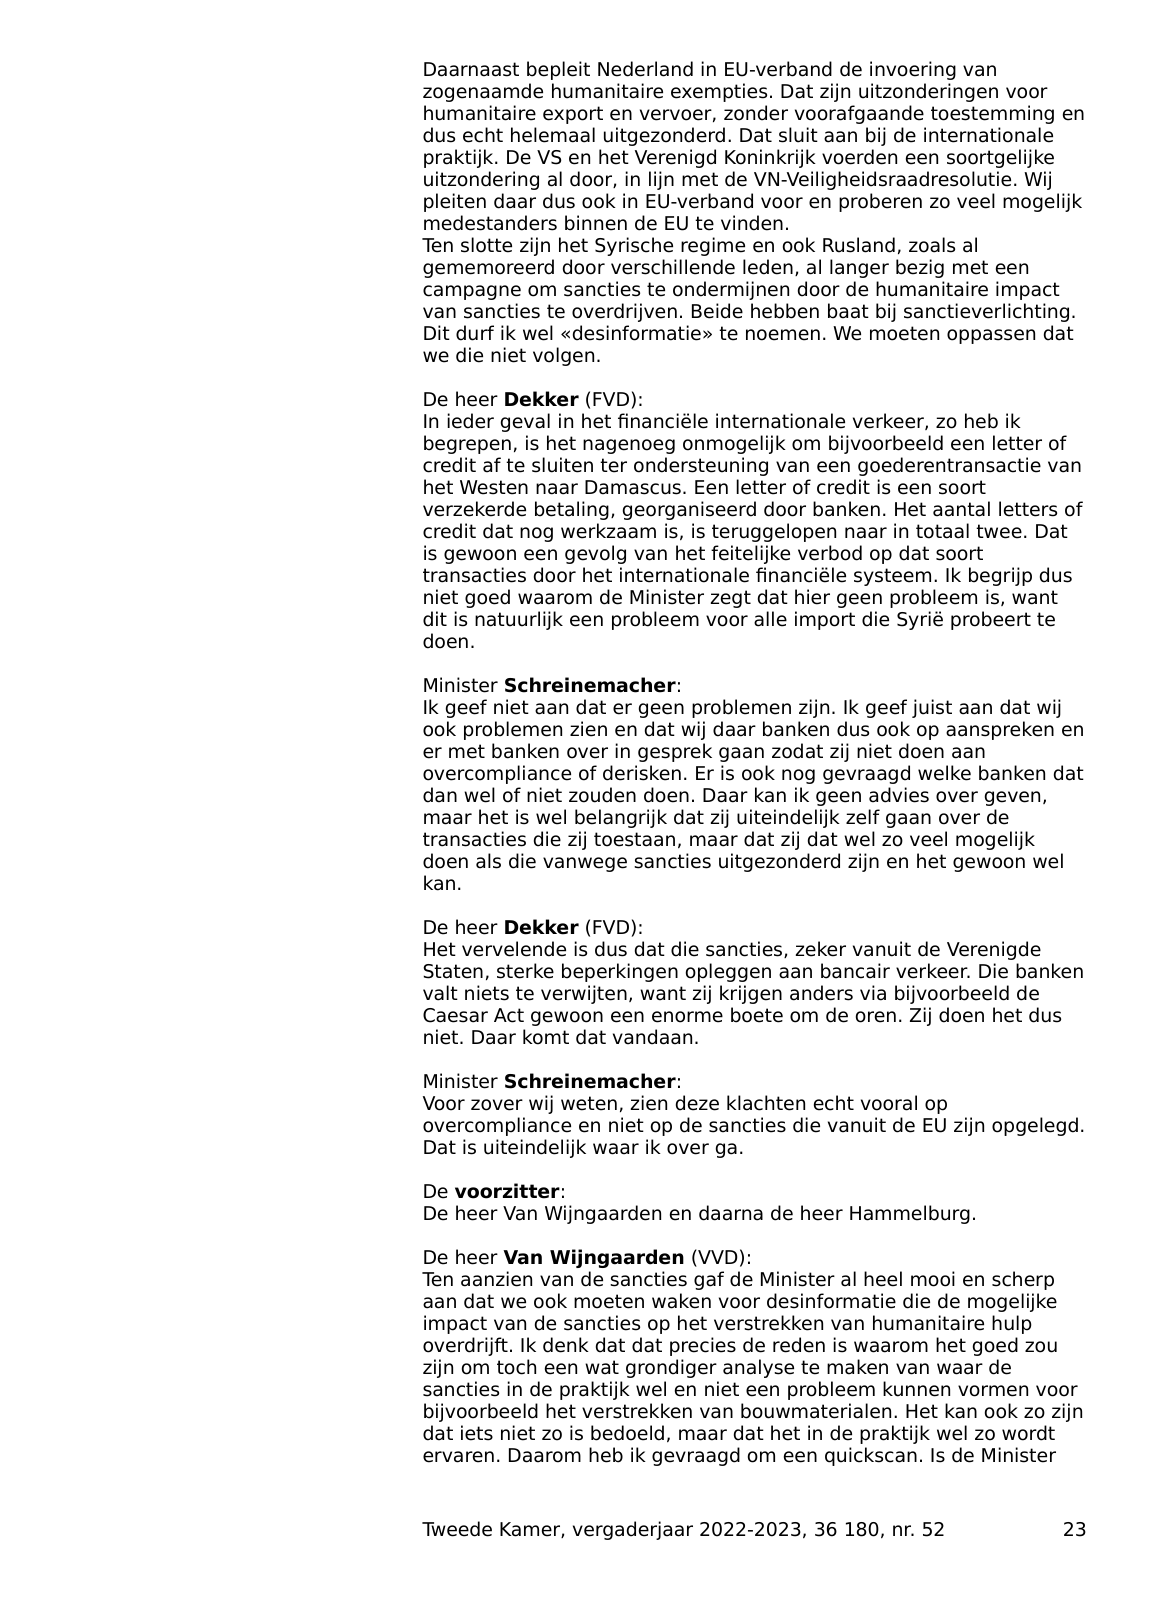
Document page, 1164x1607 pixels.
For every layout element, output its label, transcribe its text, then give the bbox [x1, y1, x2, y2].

text De heer Dekker (FVD): [422, 389, 1087, 411]
text Daarnaast bepleit Nederland in EU-verband de invoering van zogenaamde humanitaire exempties. Dat zijn uitzonderingen voor humanitaire export en vervoer, zonder voorafgaande toestemming en dus echt helemaal uitgezonderd. Dat sluit aan bij de internationale praktijk. De VS en het Verenigd Koninkrijk voerden een soortgelijke uitzondering al door, in lijn met de VN-Veiligheidsraadresolutie. Wij pleiten daar dus ook in EU-verband voor en proberen zo veel mogelijk medestanders binnen de EU te vinden. [422, 59, 1087, 235]
text In ieder geval in het financiële internationale verkeer, zo heb ik begrepen, is het nagenoeg onmogelijk om bijvoorbeeld een letter of credit af te sluiten ter ondersteuning van een goederentransactie van het Westen naar Damascus. Een letter of credit is een soort verzekerde betaling, georganiseerd door banken. Het aantal letters of credit dat nog werkzaam is, is teruggelopen naar in totaal twee. Dat is gewoon een gevolg van het feitelijke verbod op dat soort transacties door het internationale financiële systeem. Ik begrijp dus niet goed waarom de Minister zegt dat hier geen probleem is, want dit is natuurlijk een probleem voor alle import die Syrië probeert te doen. [422, 411, 1087, 653]
text Het vervelende is dus dat die sancties, zeker vanuit de Verenigde Staten, sterke beperkingen opleggen aan bancair verkeer. Die banken valt niets te verwijten, want zij krijgen anders via bijvoorbeeld de Caesar Act gewoon een enorme boete om de oren. Zij doen het dus niet. Daar komt dat vandaan. [422, 939, 1087, 1049]
text Ten aanzien van de sancties gaf de Minister al heel mooi en scherp aan dat we ook moeten waken voor desinformatie die de mogelijke impact van de sancties op het verstrekken van humanitaire hulp overdrijft. Ik denk dat dat precies de reden is waarom het goed zou zijn om toch een wat grondiger analyse te maken van waar de sancties in de praktijk wel en niet een probleem kunnen vormen voor bijvoorbeeld het verstrekken van bouwmaterialen. Het kan ook zo zijn dat iets niet zo is bedoeld, maar dat het in de praktijk wel zo wordt ervaren. Daarom heb ik gevraagd om een quickscan. Is de Minister [422, 1269, 1087, 1467]
text De voorzitter: [422, 1181, 1087, 1203]
text Voor zover wij weten, zien deze klachten echt vooral op overcompliance en niet op de sancties die vanuit de EU zijn opgelegd. Dat is uiteindelijk waar ik over ga. [422, 1093, 1087, 1159]
text De heer Van Wijngaarden en daarna de heer Hammelburg. [422, 1203, 1087, 1225]
text Ik geef niet aan dat er geen problemen zijn. Ik geef juist aan dat wij ook problemen zien en dat wij daar banken dus ook op aanspreken en er met banken over in gesprek gaan zodat zij niet doen aan overcompliance of derisken. Er is ook nog gevraagd welke banken dat dan wel of niet zouden doen. Daar kan ik geen advies over geven, maar het is wel belangrijk dat zij uiteindelijk zelf gaan over de transacties die zij toestaan, maar dat zij dat wel zo veel mogelijk doen als die vanwege sancties uitgezonderd zijn en het gewoon wel kan. [422, 697, 1087, 895]
text De heer Dekker (FVD): [422, 917, 1087, 939]
text Ten slotte zijn het Syrische regime en ook Rusland, zoals al gememoreerd door verschillende leden, al langer bezig met een campagne om sancties te ondermijnen door de humanitaire impact van sancties te overdrijven. Beide hebben baat bij sanctieverlichting. Dit durf ik wel «desinformatie» te noemen. We moeten oppassen dat we die niet volgen. [422, 235, 1087, 367]
text Minister Schreinemacher: [422, 1071, 1087, 1093]
text Minister Schreinemacher: [422, 675, 1087, 697]
text De heer Van Wijngaarden (VVD): [422, 1247, 1087, 1269]
